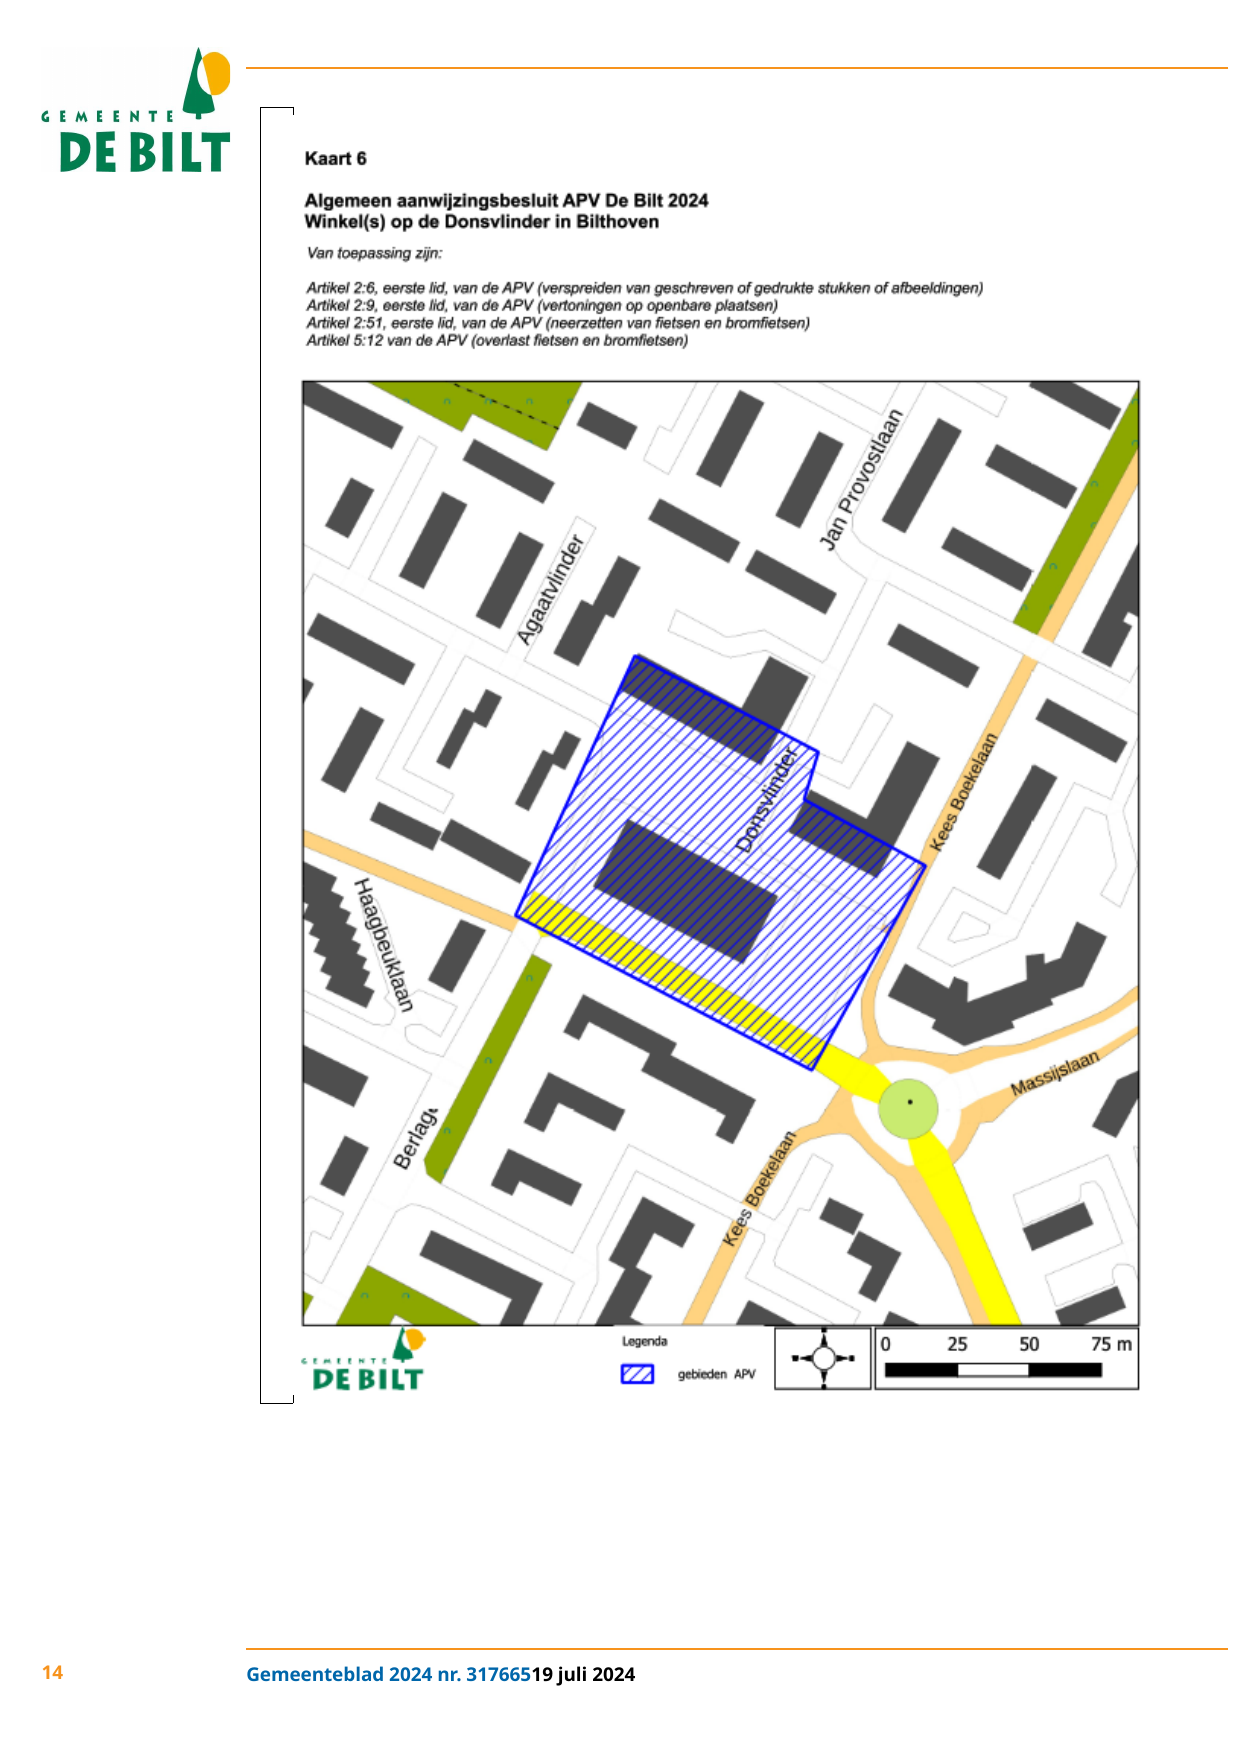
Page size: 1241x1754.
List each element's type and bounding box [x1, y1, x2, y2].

picture [268, 115, 1173, 1395]
picture [41, 47, 231, 172]
